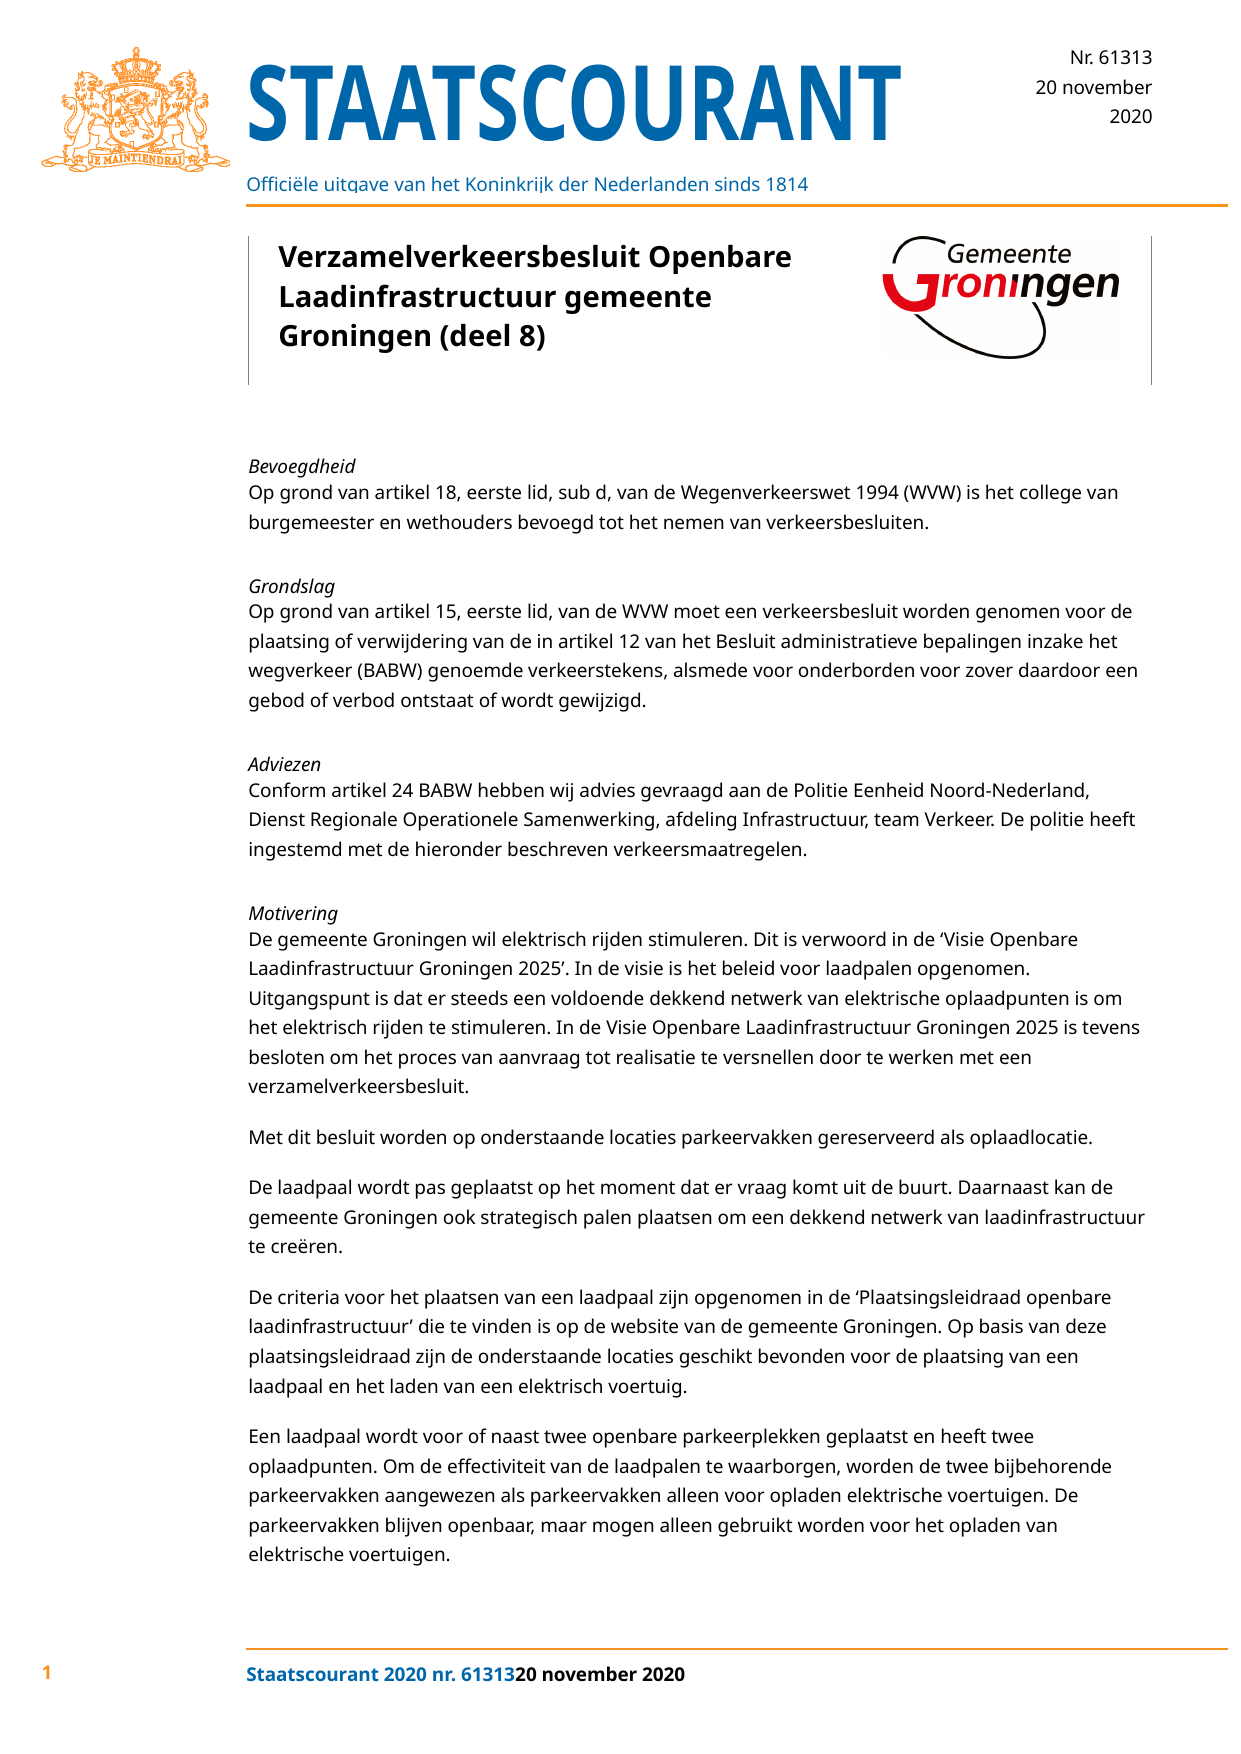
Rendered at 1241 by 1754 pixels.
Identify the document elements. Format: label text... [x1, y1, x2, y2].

text De gemeente Groningen wil elektrisch rijden stimuleren. Dit is verwoord in de ‘Visie Openbare Laadinfrastructuur Groningen 2025’. In de visie is het beleid voor laadpalen opgenomen. Uitgangspunt is dat er steeds een voldoende dekkend netwerk van elektrische oplaadpunten is om het elektrisch rijden te stimuleren. In de Visie Openbare Laadinfrastructuur Groningen 2025 is tevens besloten om het proces van aanvraag tot realisatie te versnellen door te werken met een verzamelverkeersbesluit. [248, 926, 1152, 1099]
text Op grond van artikel 15, eerste lid, van de WVW moet een verkeersbesluit worden genomen voor de plaatsing of verwijdering van de in artikel 12 van het Besluit administratieve bepalingen inzake het wegverkeer (BABW) genoemde verkeerstekens, alsmede voor onderborden voor zover daardoor een gebod of verbod ontstaat of wordt gewijzigd. [248, 598, 1152, 713]
table_header Verzamelverkeersbesluit Openbare Laadinfrastructuur gemeente Groningen (deel 8) [249, 236, 850, 385]
text Conform artikel 24 BABW hebben wij advies gevraagd aan de Politie Eenheid Noord-Nederland, Dienst Regionale Operationele Samenwerking, afdeling Infrastructuur, team Verkeer. De politie heeft ingestemd met de hieronder beschreven verkeersmaatregelen. [248, 777, 1152, 862]
text Op grond van artikel 18, eerste lid, sub d, van de Wegenverkeerswet 1994 (WVW) is het college van burgemeester en wethouders bevoegd tot het nemen van verkeersbesluiten. [248, 479, 1152, 534]
picture [41, 47, 231, 172]
text Motivering [248, 900, 1152, 926]
text De criteria voor het plaatsen van een laadpaal zijn opgenomen in de ‘Plaatsingsleidraad openbare laadinfrastructuur’ die te vinden is op de website van de gemeente Groningen. Op basis van deze plaatsingsleidraad zijn de onderstaande locaties geschikt bevonden voor de plaatsing van een laadpaal en het laden van een elektrisch voertuig. [248, 1284, 1152, 1399]
text Een laadpaal wordt voor of naast twee openbare parkeerplekken geplaatst en heeft twee oplaadpunten. Om de effectiviteit van de laadpalen te waarborgen, worden de twee bijbehorende parkeervakken aangewezen als parkeervakken alleen voor opladen elektrische voertuigen. De parkeervakken blijven openbaar, maar mogen alleen gebruikt worden voor het opladen van elektrische voertuigen. [248, 1423, 1152, 1567]
table_header [850, 236, 1151, 385]
text Met dit besluit worden op onderstaande locaties parkeervakken gereserveerd als oplaadlocatie. [248, 1124, 1152, 1150]
picture [882, 236, 1119, 359]
text Grondslag [248, 573, 1152, 598]
text Bevoegdheid [248, 453, 1152, 479]
text De laadpaal wordt pas geplaatst op het moment dat er vraag komt uit de buurt. Daarnaast kan de gemeente Groningen ook strategisch palen plaatsen om een dekkend netwerk van laadinfrastructuur te creëren. [248, 1174, 1152, 1259]
text Adviezen [248, 751, 1152, 777]
